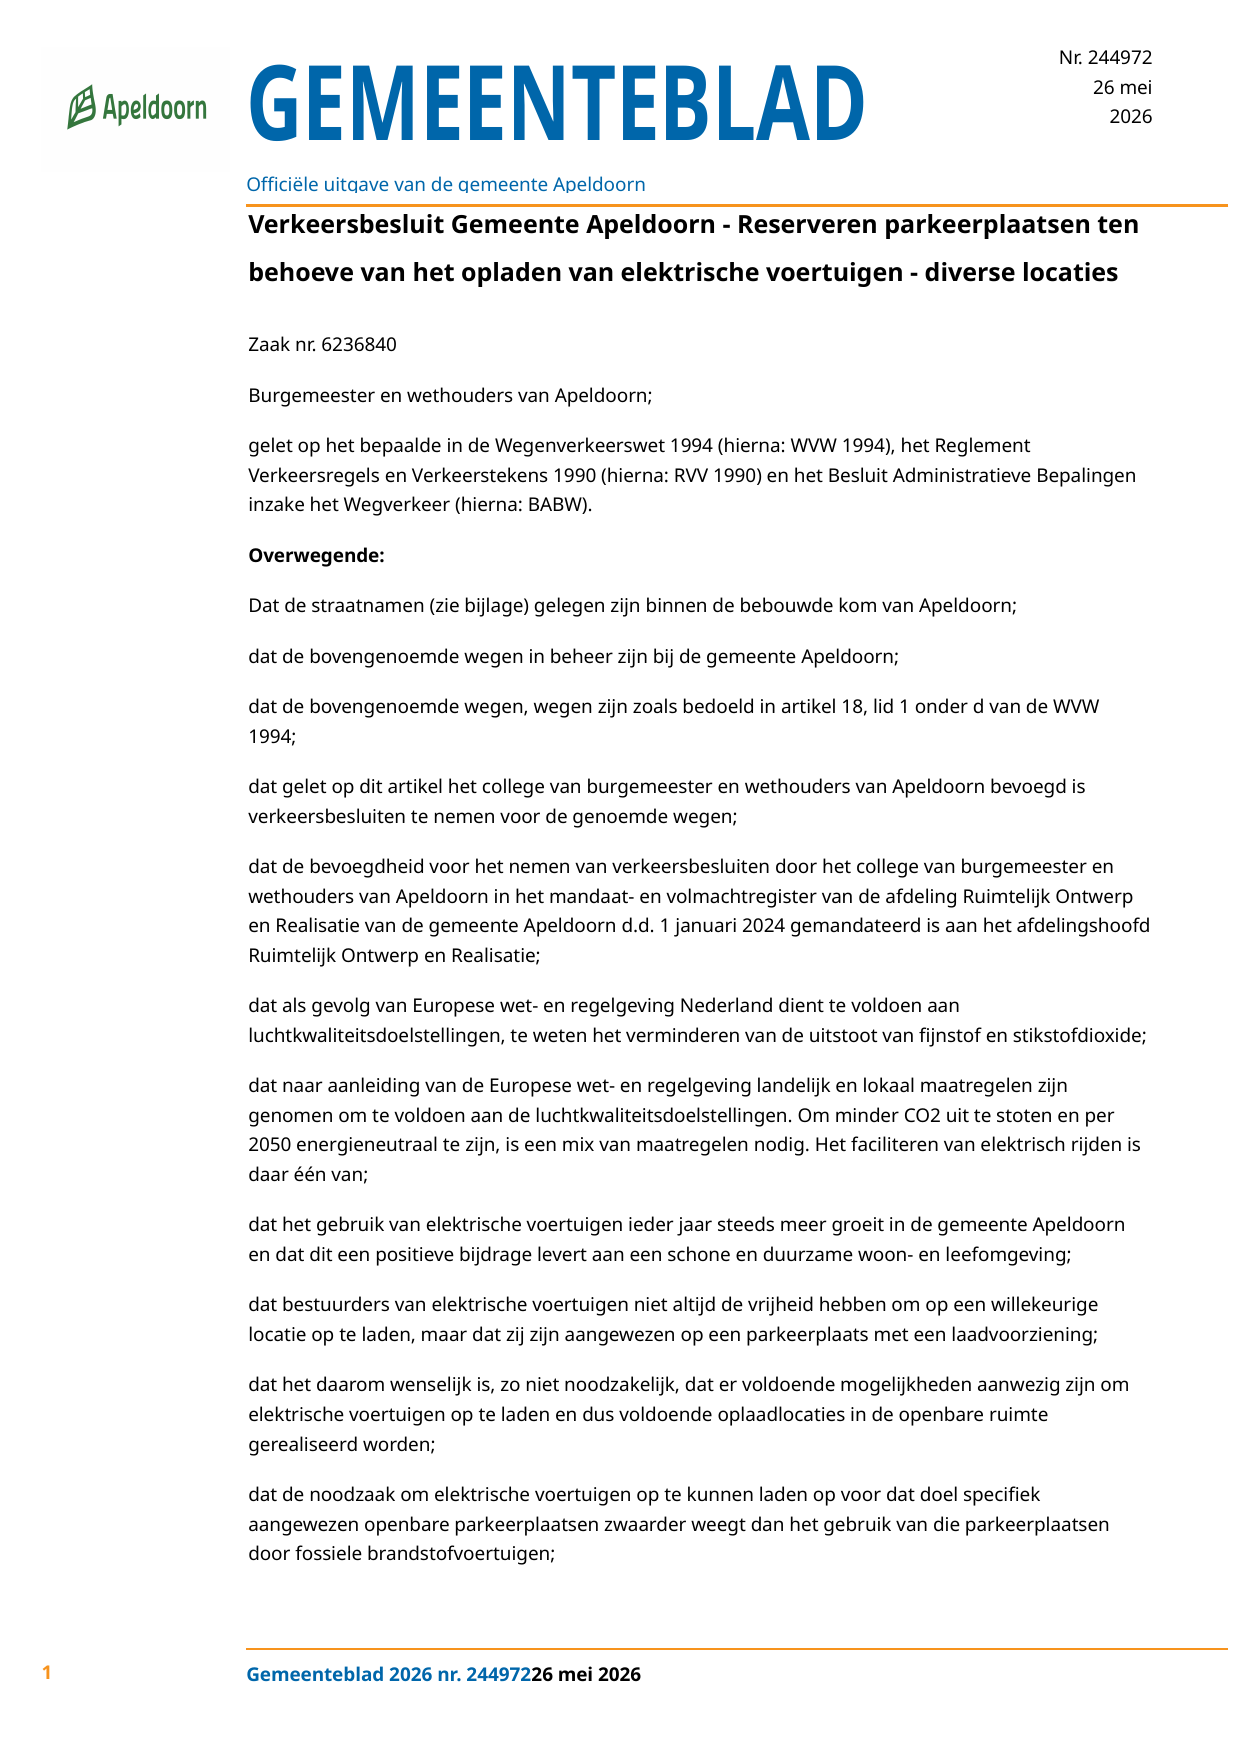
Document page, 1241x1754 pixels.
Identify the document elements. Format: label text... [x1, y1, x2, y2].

text Burgemeester en wethouders van Apeldoorn; [248, 382, 1152, 408]
text dat het daarom wenselijk is, zo niet noodzakelijk, dat er voldoende mogelijkheden aanwezig zijn om elektrische voertuigen op te laden en dus voldoende oplaadlocaties in de openbare ruimte gerealiseerd worden; [248, 1372, 1152, 1456]
text dat de noodzaak om elektrische voertuigen op te kunnen laden op voor dat doel specifiek aangewezen openbare parkeerplaatsen zwaarder weegt dan het gebruik van die parkeerplaatsen door fossiele brandstofvoertuigen; [248, 1481, 1152, 1566]
text dat naar aanleiding van de Europese wet- en regelgeving landelijk en lokaal maatregelen zijn genomen om te voldoen aan de luchtkwaliteitsdoelstellingen. Om minder CO2 uit te stoten en per 2050 energieneutraal te zijn, is een mix van maatregelen nodig. Het faciliteren van elektrisch rijden is daar één van; [248, 1072, 1152, 1187]
text dat gelet op dit artikel het college van burgemeester en wethouders van Apeldoorn bevoegd is verkeersbesluiten te nemen voor de genoemde wegen; [248, 773, 1152, 828]
text Overwegende: [248, 542, 1152, 568]
text Verkeersbesluit Gemeente Apeldoorn - Reserveren parkeerplaatsen ten behoeve van het opladen van elektrische voertuigen - diverse locaties [248, 207, 1152, 288]
picture [41, 47, 231, 172]
text dat het gebruik van elektrische voertuigen ieder jaar steeds meer groeit in de gemeente Apeldoorn en dat dit een positieve bijdrage levert aan een schone en duurzame woon- en leefomgeving; [248, 1212, 1152, 1267]
text Zaak nr. 6236840 [248, 332, 1152, 357]
text dat de bovengenoemde wegen in beheer zijn bij de gemeente Apeldoorn; [248, 643, 1152, 668]
text gelet op het bepaalde in de Wegenverkeerswet 1994 (hierna: WVW 1994), het Reglement Verkeersregels en Verkeerstekens 1990 (hierna: RVV 1990) en het Besluit Administratieve Bepalingen inzake het Wegverkeer (hierna: BABW). [248, 432, 1152, 517]
text dat bestuurders van elektrische voertuigen niet altijd de vrijheid hebben om op een willekeurige locatie op te laden, maar dat zij zijn aangewezen op een parkeerplaats met een laadvoorziening; [248, 1292, 1152, 1347]
text dat de bovengenoemde wegen, wegen zijn zoals bedoeld in artikel 18, lid 1 onder d van de WVW 1994; [248, 693, 1152, 748]
text Dat de straatnamen (zie bijlage) gelegen zijn binnen de bebouwde kom van Apeldoorn; [248, 592, 1152, 618]
text dat de bevoegdheid voor het nemen van verkeersbesluiten door het college van burgemeester en wethouders van Apeldoorn in het mandaat- en volmachtregister van de afdeling Ruimtelijk Ontwerp en Realisatie van de gemeente Apeldoorn d.d. 1 januari 2024 gemandateerd is aan het afdelingshoofd Ruimtelijk Ontwerp en Realisatie; [248, 853, 1152, 968]
text dat als gevolg van Europese wet- en regelgeving Nederland dient te voldoen aan luchtkwaliteitsdoelstellingen, te weten het verminderen van de uitstoot van fijnstof en stikstofdioxide; [248, 992, 1152, 1048]
